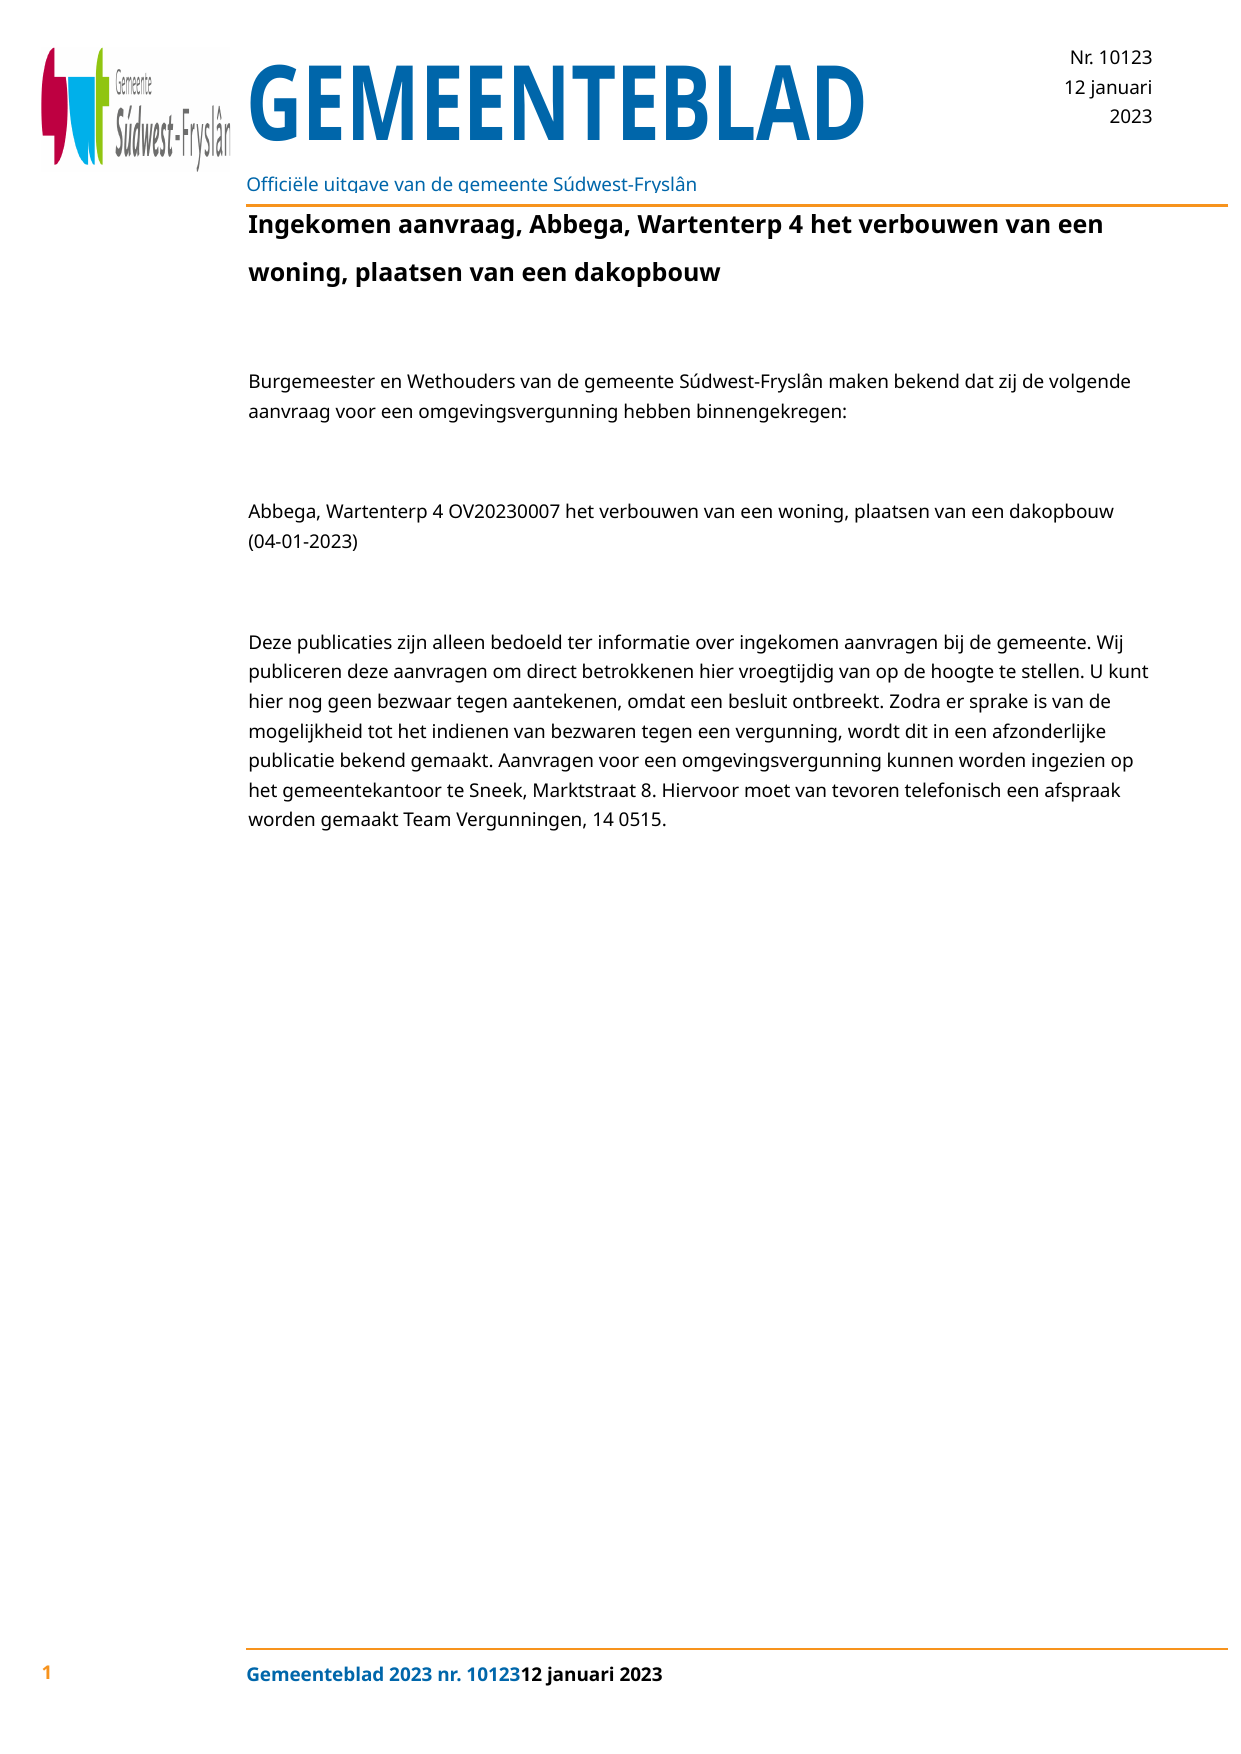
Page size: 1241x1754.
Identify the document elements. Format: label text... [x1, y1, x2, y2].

text Burgemeester en Wethouders van de gemeente Súdwest-Fryslân maken bekend dat zij de volgende aanvraag voor een omgevingsvergunning hebben binnengekregen: [248, 368, 1152, 424]
text Ingekomen aanvraag, Abbega, Wartenterp 4 het verbouwen van een woning, plaatsen van een dakopbouw [248, 207, 1152, 288]
text Abbega, Wartenterp 4 OV20230007 het verbouwen van een woning, plaatsen van een dakopbouw (04-01-2023) [248, 499, 1152, 554]
picture [41, 47, 231, 172]
text Deze publicaties zijn alleen bedoeld ter informatie over ingekomen aanvragen bij de gemeente. Wij publiceren deze aanvragen om direct betrokkenen hier vroegtijdig van op de hoogte te stellen. U kunt hier nog geen bezwaar tegen aantekenen, omdat een besluit ontbreekt. Zodra er sprake is van de mogelijkheid tot het indienen van bezwaren tegen een vergunning, wordt dit in een afzonderlijke publicatie bekend gemaakt. Aanvragen voor een omgevingsvergunning kunnen worden ingezien op het gemeentekantoor te Sneek, Marktstraat 8. Hiervoor moet van tevoren telefonisch een afspraak worden gemaakt Team Vergunningen, 14 0515. [248, 629, 1152, 832]
